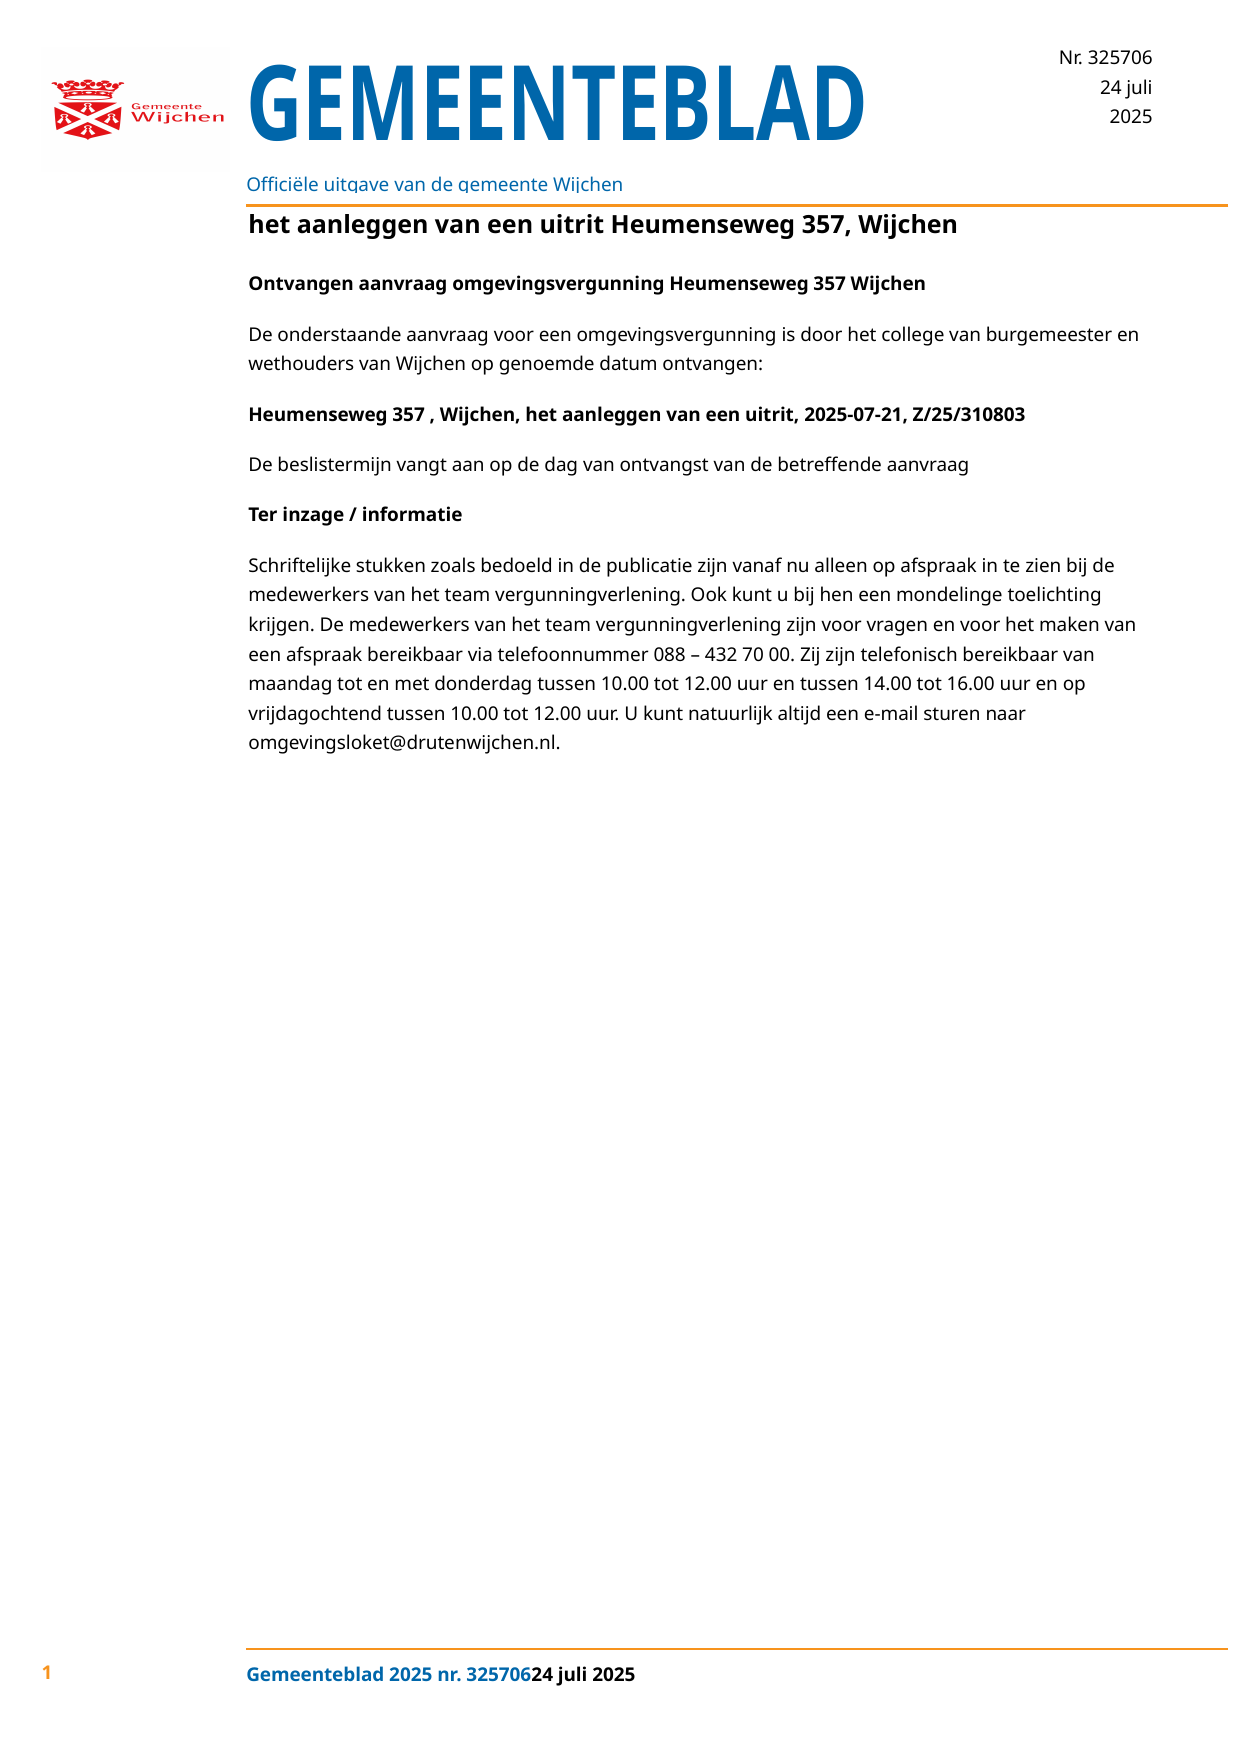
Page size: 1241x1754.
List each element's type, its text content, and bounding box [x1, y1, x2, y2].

text het aanleggen van een uitrit Heumenseweg 357, Wijchen [248, 207, 1152, 241]
text Ontvangen aanvraag omgevingsvergunning Heumenseweg 357 Wijchen [248, 270, 1152, 296]
picture [41, 47, 231, 172]
text De onderstaande aanvraag voor een omgevingsvergunning is door het college van burgemeester en wethouders van Wijchen op genoemde datum ontvangen: [248, 321, 1152, 376]
text Schriftelijke stukken zoals bedoeld in de publicatie zijn vanaf nu alleen op afspraak in te zien bij de medewerkers van het team vergunningverlening. Ook kunt u bij hen een mondelinge toelichting krijgen. De medewerkers van het team vergunningverlening zijn voor vragen en voor het maken van een afspraak bereikbaar via telefoonnummer 088 – 432 70 00. Zij zijn telefonisch bereikbaar van maandag tot en met donderdag tussen 10.00 tot 12.00 uur en tussen 14.00 tot 16.00 uur en op vrijdagochtend tussen 10.00 tot 12.00 uur. U kunt natuurlijk altijd een e-mail sturen naar omgevingsloket@drutenwijchen.nl. [248, 552, 1152, 755]
text De beslistermijn vangt aan op de dag van ontvangst van de betreffende aanvraag [248, 451, 1152, 477]
text Heumenseweg 357 , Wijchen, het aanleggen van een uitrit, 2025-07-21, Z/25/310803 [248, 401, 1152, 426]
text Ter inzage / informatie [248, 502, 1152, 527]
